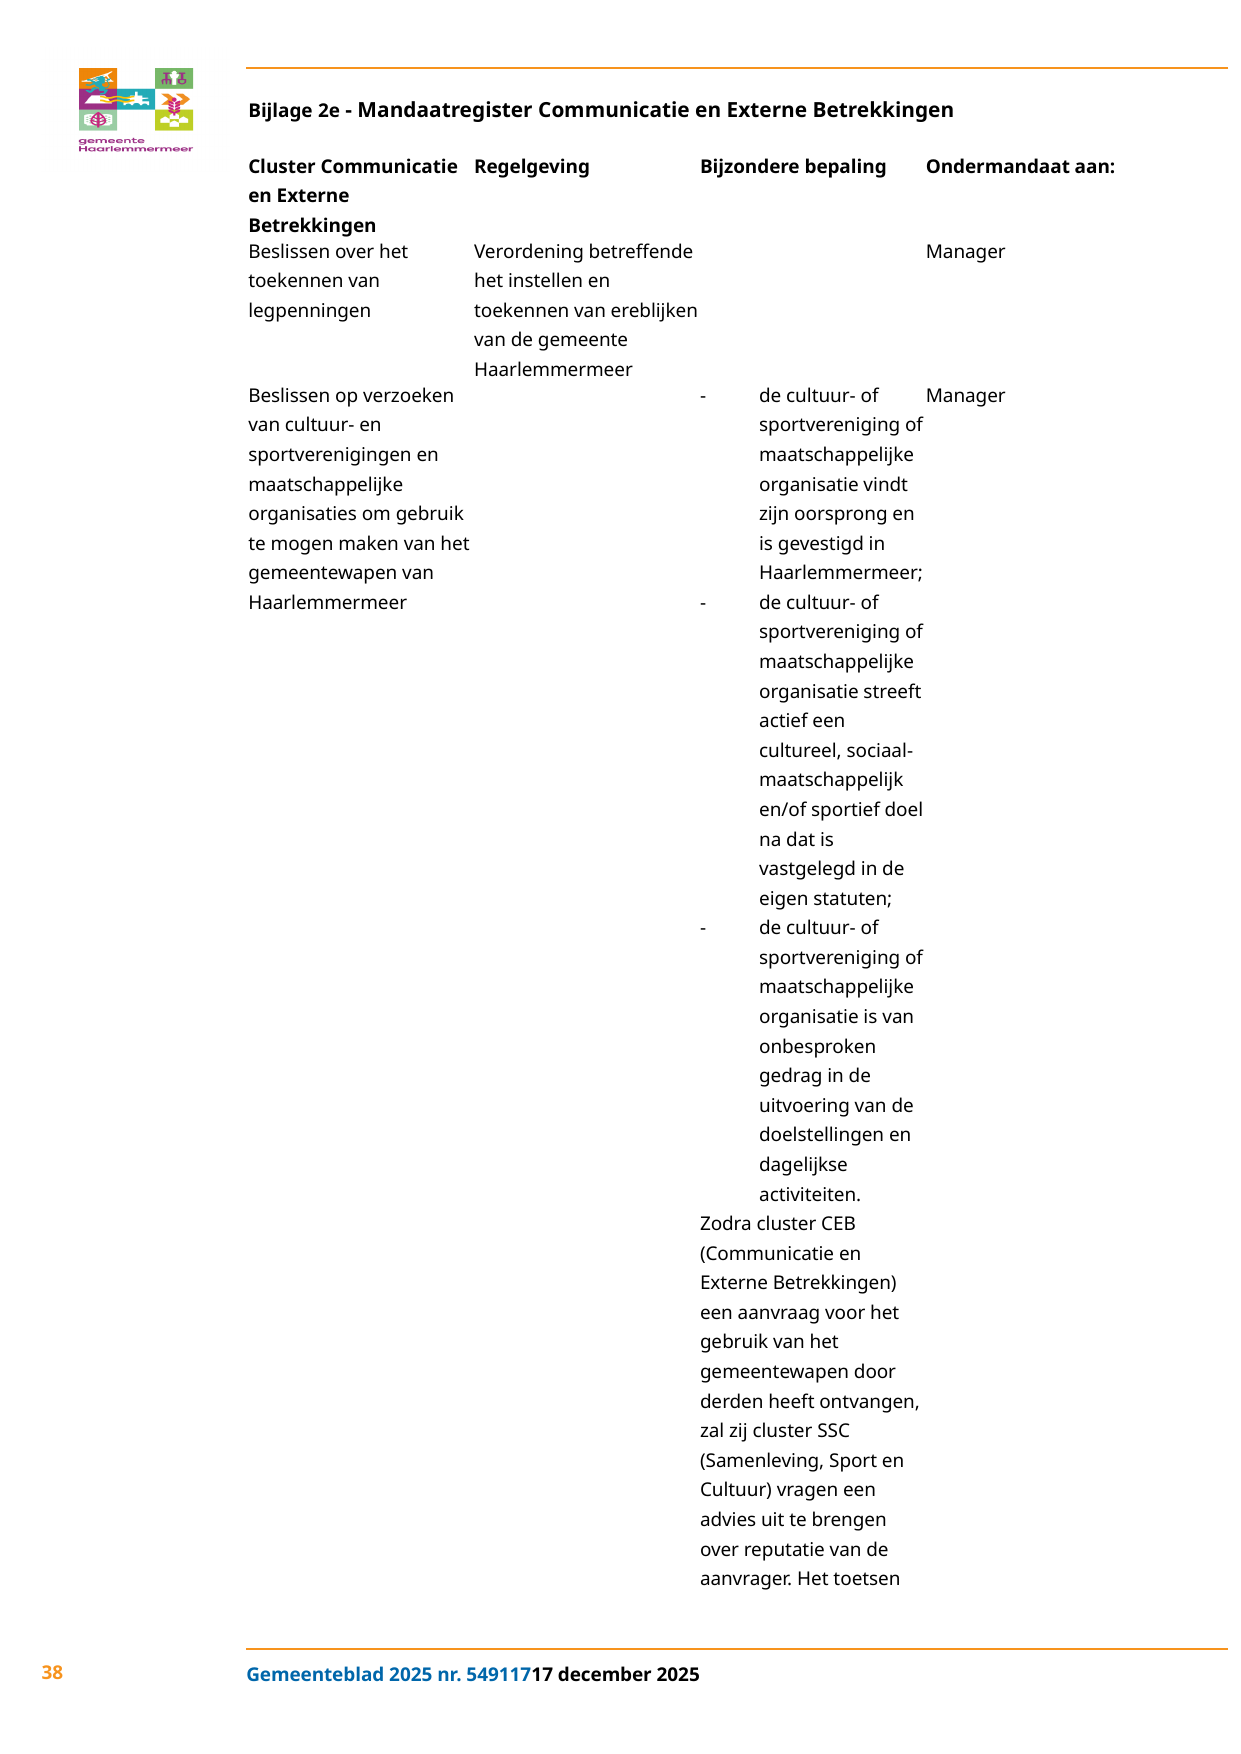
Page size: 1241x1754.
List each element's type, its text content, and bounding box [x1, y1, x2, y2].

table_cell [700, 238, 926, 382]
table_cell de cultuur- of sportvereniging of maatschappelijke organisatie vindt zijn oorsprong en is gevestigd in Haarlemmermeer; de cultuur- of sportvereniging of maatschappelijke organisatie streeft actief een cultureel, sociaal- maatschappelijk en/of sportief doel na dat is vastgelegd in de eigen statuten; de cultuur- of sportvereniging of maatschappelijke organisatie is van onbesproken gedrag in de uitvoering van de doelstellingen en dagelijkse activiteiten. Zodra cluster CEB (Communicatie en Externe Betrekkingen) een aanvraag voor het gebruik van het gemeentewapen door derden heeft ontvangen, zal zij cluster SSC (Samenleving, Sport en Cultuur) vragen een advies uit te brengen over reputatie van de aanvrager. Het toetsen [700, 382, 926, 1591]
table_header Regelgeving [474, 153, 700, 238]
table_cell Beslissen over het toekennen van legpenningen [248, 238, 474, 382]
table_cell [474, 382, 700, 1591]
picture [41, 47, 231, 172]
table_cell Manager [926, 238, 1152, 382]
table_cell Manager [926, 382, 1152, 1591]
table_header Bijzondere bepaling [700, 153, 926, 238]
table_header Ondermandaat aan: [926, 153, 1152, 238]
table_header Cluster Communicatie en Externe Betrekkingen [248, 153, 474, 238]
table_cell Verordening betreffende het instellen en toekennen van ereblijken van de gemeente Haarlemmermeer [474, 238, 700, 382]
text Bijlage 2e - Mandaatregister Communicatie en Externe Betrekkingen [248, 95, 1152, 123]
table_cell Beslissen op verzoeken van cultuur- en sportverenigingen en maatschappelijke organisaties om gebruik te mogen maken van het gemeentewapen van Haarlemmermeer [248, 382, 474, 1591]
